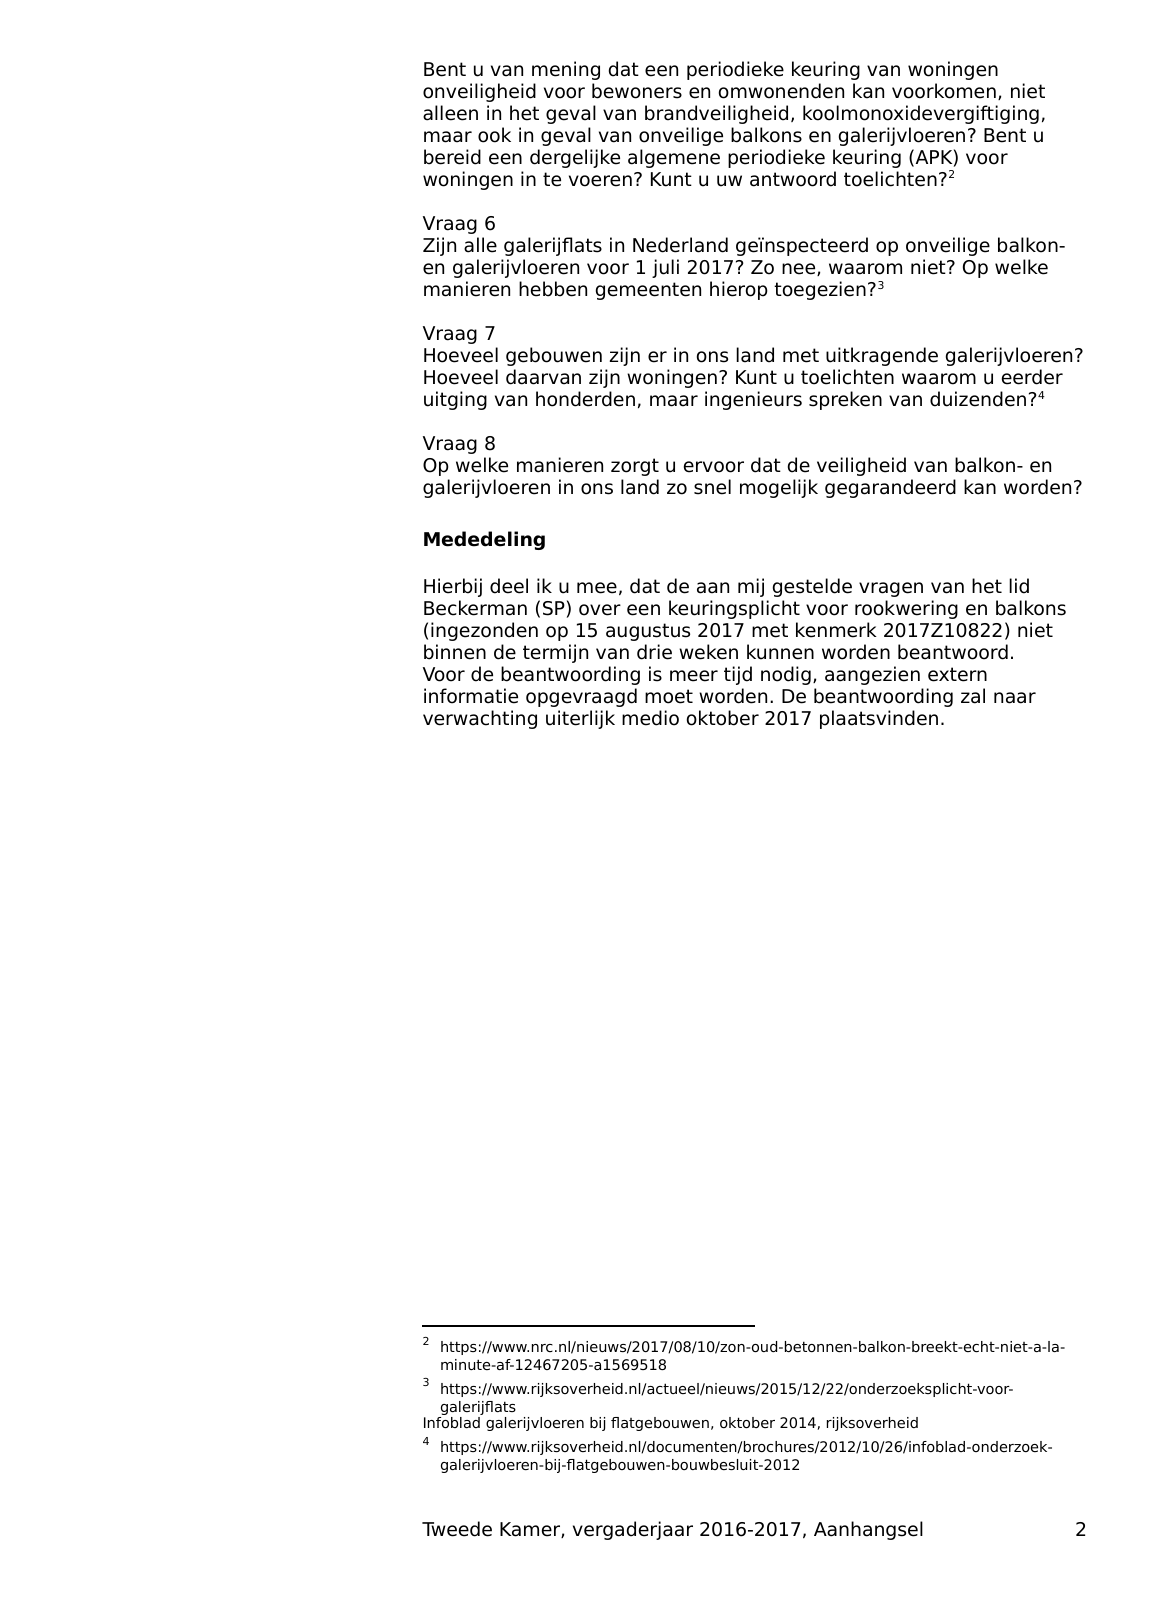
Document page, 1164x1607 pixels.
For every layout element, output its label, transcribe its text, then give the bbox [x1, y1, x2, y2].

text Hoeveel gebouwen zijn er in ons land met uitkragende galerijvloeren? Hoeveel daarvan zijn woningen? Kunt u toelichten waarom u eerder uitging van honderden, maar ingenieurs spreken van duizenden? [422, 345, 1087, 411]
text https://www.rijksoverheid.nl/documenten/brochures/2012/10/26/infoblad-onderzoek-galerijvloeren-bij-flatgebouwen-bouwbesluit-2012 [422, 1435, 1087, 1474]
text Voor de beantwoording is meer tijd nodig, aangezien extern informatie opgevraagd moet worden. De beantwoording zal naar verwachting uiterlijk medio oktober 2017 plaatsvinden. [422, 664, 1087, 730]
text Op welke manieren zorgt u ervoor dat de veiligheid van balkon- en galerijvloeren in ons land zo snel mogelijk gegarandeerd kan worden? [422, 455, 1087, 499]
text Infoblad galerijvloeren bij flatgebouwen, oktober 2014, rijksoverheid [422, 1416, 1087, 1432]
text Vraag 7 [422, 323, 1087, 345]
text Hierbij deel ik u mee, dat de aan mij gestelde vragen van het lid Beckerman (SP) over een keuringsplicht voor rookwering en balkons (ingezonden op 15 augustus 2017 met kenmerk 2017Z10822) niet binnen de termijn van drie weken kunnen worden beantwoord. [422, 576, 1087, 664]
text https://www.nrc.nl/nieuws/2017/08/10/zon-oud-betonnen-balkon-breekt-echt-niet-a-la-minute-af-12467205-a1569518 [422, 1335, 1087, 1374]
text Zijn alle galerijflats in Nederland geïnspecteerd op onveilige balkon- en galerijvloeren voor 1 juli 2017? Zo nee, waarom niet? Op welke manieren hebben gemeenten hierop toegezien? [422, 235, 1087, 301]
subtitle Mededeling [422, 529, 1087, 551]
text Bent u van mening dat een periodieke keuring van woningen onveiligheid voor bewoners en omwonenden kan voorkomen, niet alleen in het geval van brandveiligheid, koolmonoxidevergiftiging, maar ook in geval van onveilige balkons en galerijvloeren? Bent u bereid een dergelijke algemene periodieke keuring (APK) voor woningen in te voeren? Kunt u uw antwoord toelichten? [422, 59, 1087, 191]
text Vraag 6 [422, 213, 1087, 235]
text Vraag 8 [422, 433, 1087, 455]
text https://www.rijksoverheid.nl/actueel/nieuws/2015/12/22/onderzoeksplicht-voor-galerijflats [422, 1377, 1087, 1416]
